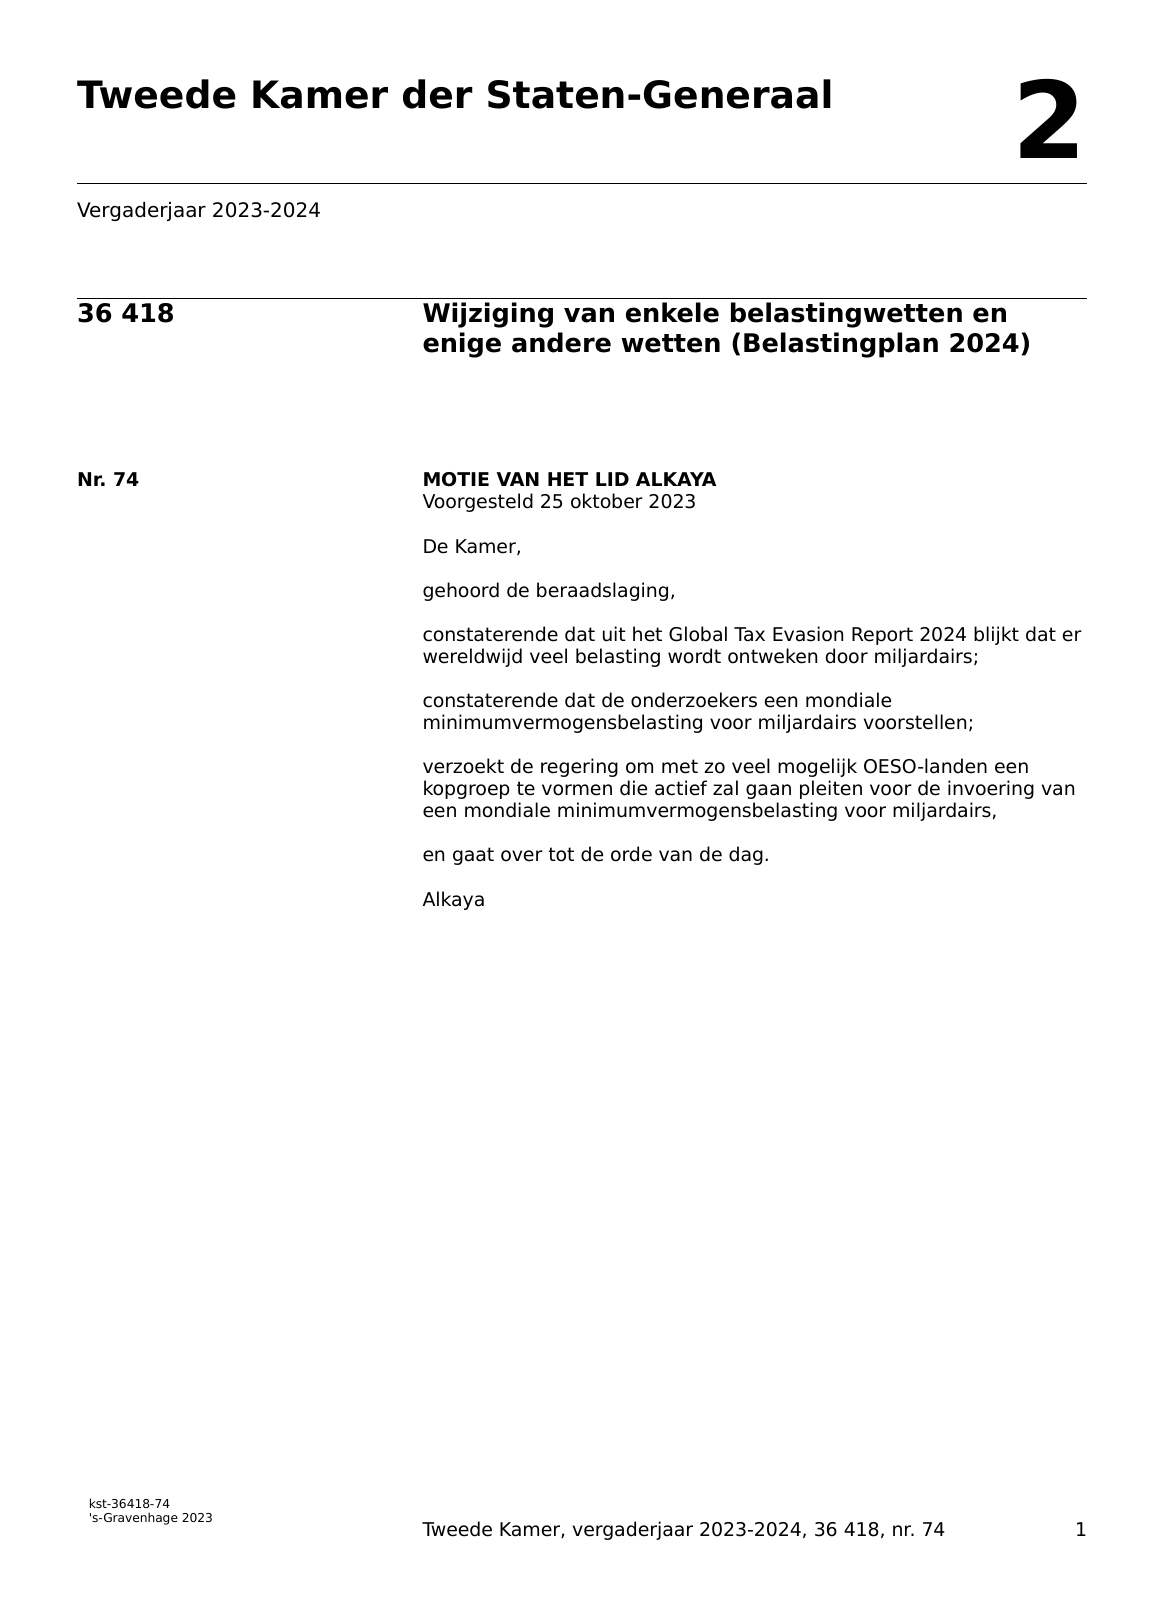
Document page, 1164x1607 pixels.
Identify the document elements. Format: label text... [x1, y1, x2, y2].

text en gaat over tot de orde van de dag. [422, 844, 1087, 866]
subtitle 36 418 Wijziging van enkele belastingwetten en enige andere wetten (Belastingplan 2024) [77, 299, 1087, 358]
text Voorgesteld 25 oktober 2023 [422, 491, 1087, 513]
text constaterende dat uit het Global Tax Evasion Report 2024 blijkt dat er wereldwijd veel belasting wordt ontweken door miljardairs; [422, 624, 1087, 668]
table_header 2 [886, 59, 1087, 183]
table_header Tweede Kamer der Staten-Generaal [77, 59, 886, 183]
text kst-36418-74 [88, 1497, 323, 1511]
text 's-Gravenhage 2023 [88, 1511, 323, 1525]
subtitle Nr. 74 MOTIE VAN HET LID ALKAYA [77, 469, 1087, 491]
text constaterende dat de onderzoekers een mondiale minimumvermogensbelasting voor miljardairs voorstellen; [422, 690, 1087, 734]
text verzoekt de regering om met zo veel mogelijk OESO-landen een kopgroep te vormen die actief zal gaan pleiten voor de invoering van een mondiale minimumvermogensbelasting voor miljardairs, [422, 756, 1087, 822]
text De Kamer, [422, 536, 1087, 557]
text Alkaya [422, 888, 1087, 910]
table_cell Vergaderjaar 2023-2024 [77, 184, 1087, 298]
text gehoord de beraadslaging, [422, 580, 1087, 602]
